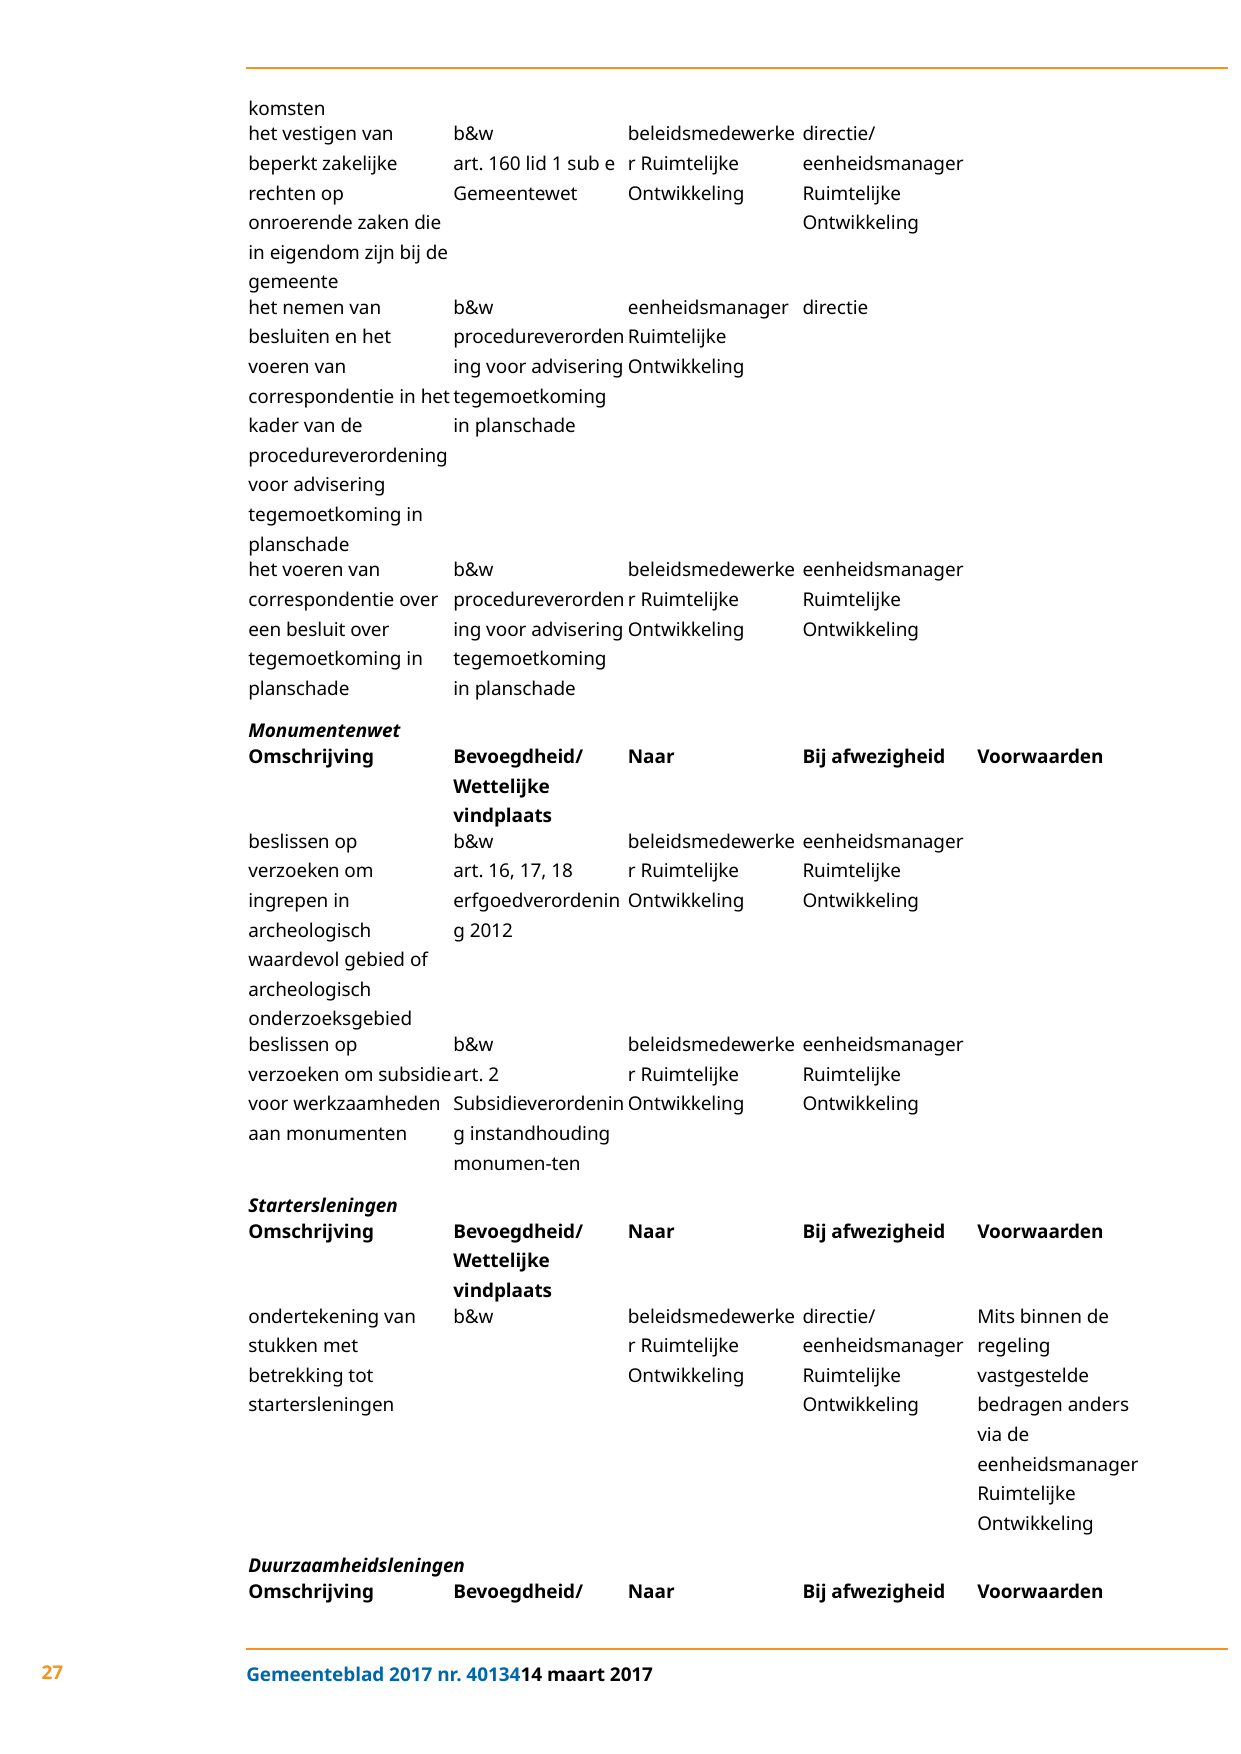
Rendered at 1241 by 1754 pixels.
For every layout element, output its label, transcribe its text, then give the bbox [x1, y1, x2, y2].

table_cell beslissen op verzoeken om ingrepen in archeologisch waardevol gebied of archeologisch onderzoeksgebied [248, 828, 453, 1031]
table_cell directie/eenheidsmanager Ruimtelijke Ontwikkeling [802, 121, 977, 294]
table_cell [977, 121, 1152, 294]
text Duurzaamheidsleningen [248, 1552, 1152, 1578]
table_cell b&w art. 160 lid 1 sub e Gemeentewet [453, 121, 628, 294]
table_header Naar [628, 1218, 802, 1303]
table_cell eenheidsmanager Ruimtelijke Ontwikkeling [802, 828, 977, 1031]
table_cell beleidsmedewerker Ruimtelijke Ontwikkeling [628, 557, 802, 701]
table_cell het vestigen van beperkt zakelijke rechten op onroerende zaken die in eigendom zijn bij de gemeente [248, 121, 453, 294]
table_header Naar [628, 743, 802, 828]
table_header Bij afwezigheid [802, 1218, 977, 1303]
table_cell beslissen op verzoeken om subsidie voor werkzaamheden aan monumenten [248, 1031, 453, 1175]
table_header Bij afwezigheid [802, 1578, 977, 1604]
table_header Voorwaarden [977, 1578, 1152, 1604]
table_cell beleidsmedewerker Ruimtelijke Ontwikkeling [628, 121, 802, 294]
table_cell directie [802, 294, 977, 557]
text Monumentenwet [248, 717, 1152, 743]
table_cell [453, 95, 628, 121]
table_cell beleidsmedewerker Ruimtelijke Ontwikkeling [628, 828, 802, 1031]
table_cell [977, 828, 1152, 1031]
table_header Omschrijving [248, 743, 453, 828]
table_cell [977, 294, 1152, 557]
table_cell eenheidsmanager Ruimtelijke Ontwikkeling [802, 557, 977, 701]
table_header Naar [628, 1578, 802, 1604]
table_cell beleidsmedewerker Ruimtelijke Ontwikkeling [628, 1031, 802, 1175]
table_header Bevoegdheid/Wettelijke vindplaats [453, 1218, 628, 1303]
table_cell b&w art. 2 Subsidieverordening instandhouding monumen-ten [453, 1031, 628, 1175]
table_cell beleidsmedewerker Ruimtelijke Ontwikkeling [628, 1303, 802, 1536]
table_cell het voeren van correspondentie over een besluit over tegemoetkoming in planschade [248, 557, 453, 701]
table_cell het nemen van besluiten en het voeren van correspondentie in het kader van de procedureverordening voor advisering tegemoetkoming in planschade [248, 294, 453, 557]
table_header Bevoegdheid/ [453, 1578, 628, 1604]
table_cell eenheidsmanager Ruimtelijke Ontwikkeling [802, 1031, 977, 1175]
table_header Bevoegdheid/Wettelijke vindplaats [453, 743, 628, 828]
table_cell [977, 557, 1152, 701]
table_cell [977, 95, 1152, 121]
table_cell b&w procedureverordening voor advisering tegemoetkoming in planschade [453, 557, 628, 701]
table_cell b&w procedureverordening voor advisering tegemoetkoming in planschade [453, 294, 628, 557]
table_header Voorwaarden [977, 743, 1152, 828]
table_cell b&w art. 16, 17, 18 erfgoedverordening 2012 [453, 828, 628, 1031]
table_cell directie/ eenheidsmanager Ruimtelijke Ontwikkeling [802, 1303, 977, 1536]
table_header Bij afwezigheid [802, 743, 977, 828]
table_cell [628, 95, 802, 121]
table_cell eenheidsmanager Ruimtelijke Ontwikkeling [628, 294, 802, 557]
table_cell komsten [248, 95, 453, 121]
table_cell [802, 95, 977, 121]
table_header Omschrijving [248, 1578, 453, 1604]
picture [41, 47, 231, 172]
table_cell [977, 1031, 1152, 1175]
table_header Omschrijving [248, 1218, 453, 1303]
table_cell ondertekening van stukken met betrekking tot startersleningen [248, 1303, 453, 1536]
table_cell b&w [453, 1303, 628, 1536]
table_header Voorwaarden [977, 1218, 1152, 1303]
table_cell Mits binnen de regeling vastgestelde bedragen anders via de eenheidsmanager Ruimtelijke Ontwikkeling [977, 1303, 1152, 1536]
text Startersleningen [248, 1192, 1152, 1218]
